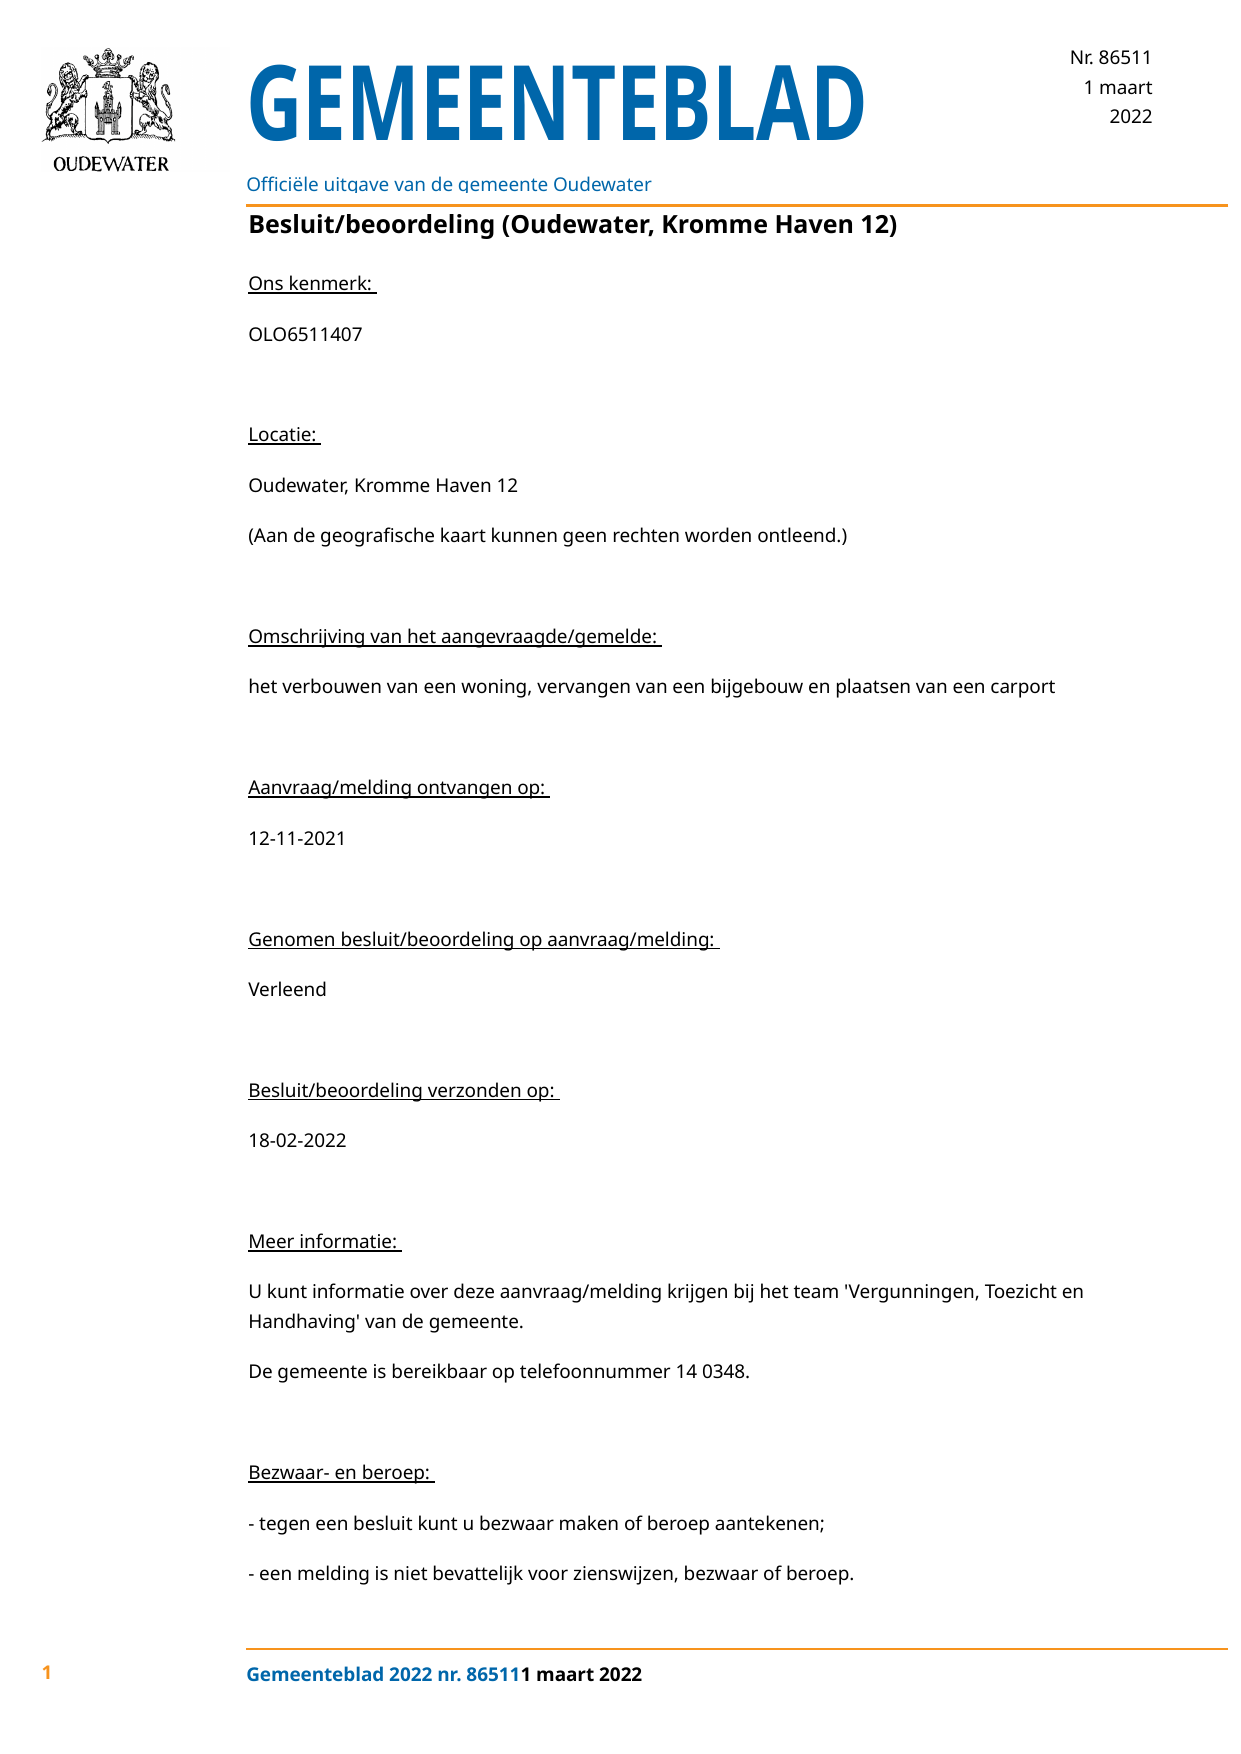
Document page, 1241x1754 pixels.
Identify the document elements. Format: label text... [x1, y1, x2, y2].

text Bezwaar- en beroep: [248, 1459, 1152, 1485]
text 18-02-2022 [248, 1127, 1152, 1153]
text Aanvraag/melding ontvangen op: [248, 774, 1152, 800]
text Omschrijving van het aangevraagde/gemelde: [248, 623, 1152, 649]
text 12-11-2021 [248, 825, 1152, 851]
text De gemeente is bereikbaar op telefoonnummer 14 0348. [248, 1359, 1152, 1384]
text (Aan de geografische kaart kunnen geen rechten worden ontleend.) [248, 522, 1152, 548]
text Verleend [248, 976, 1152, 1002]
text U kunt informatie over deze aanvraag/melding krijgen bij het team 'Vergunningen, Toezicht en Handhaving' van de gemeente. [248, 1279, 1152, 1334]
text het verbouwen van een woning, vervangen van een bijgebouw en plaatsen van een carport [248, 674, 1152, 699]
text Meer informatie: [248, 1228, 1152, 1254]
text Genomen besluit/beoordeling op aanvraag/melding: [248, 926, 1152, 951]
text Oudewater, Kromme Haven 12 [248, 472, 1152, 498]
text Locatie: [248, 422, 1152, 447]
picture [41, 47, 231, 172]
text Besluit/beoordeling verzonden op: [248, 1077, 1152, 1103]
text - tegen een besluit kunt u bezwaar maken of beroep aantekenen; [248, 1510, 1152, 1536]
text Besluit/beoordeling (Oudewater, Kromme Haven 12) [248, 207, 1152, 241]
text OLO6511407 [248, 321, 1152, 346]
text Ons kenmerk: [248, 270, 1152, 296]
text - een melding is niet bevattelijk voor zienswijzen, bezwaar of beroep. [248, 1560, 1152, 1586]
